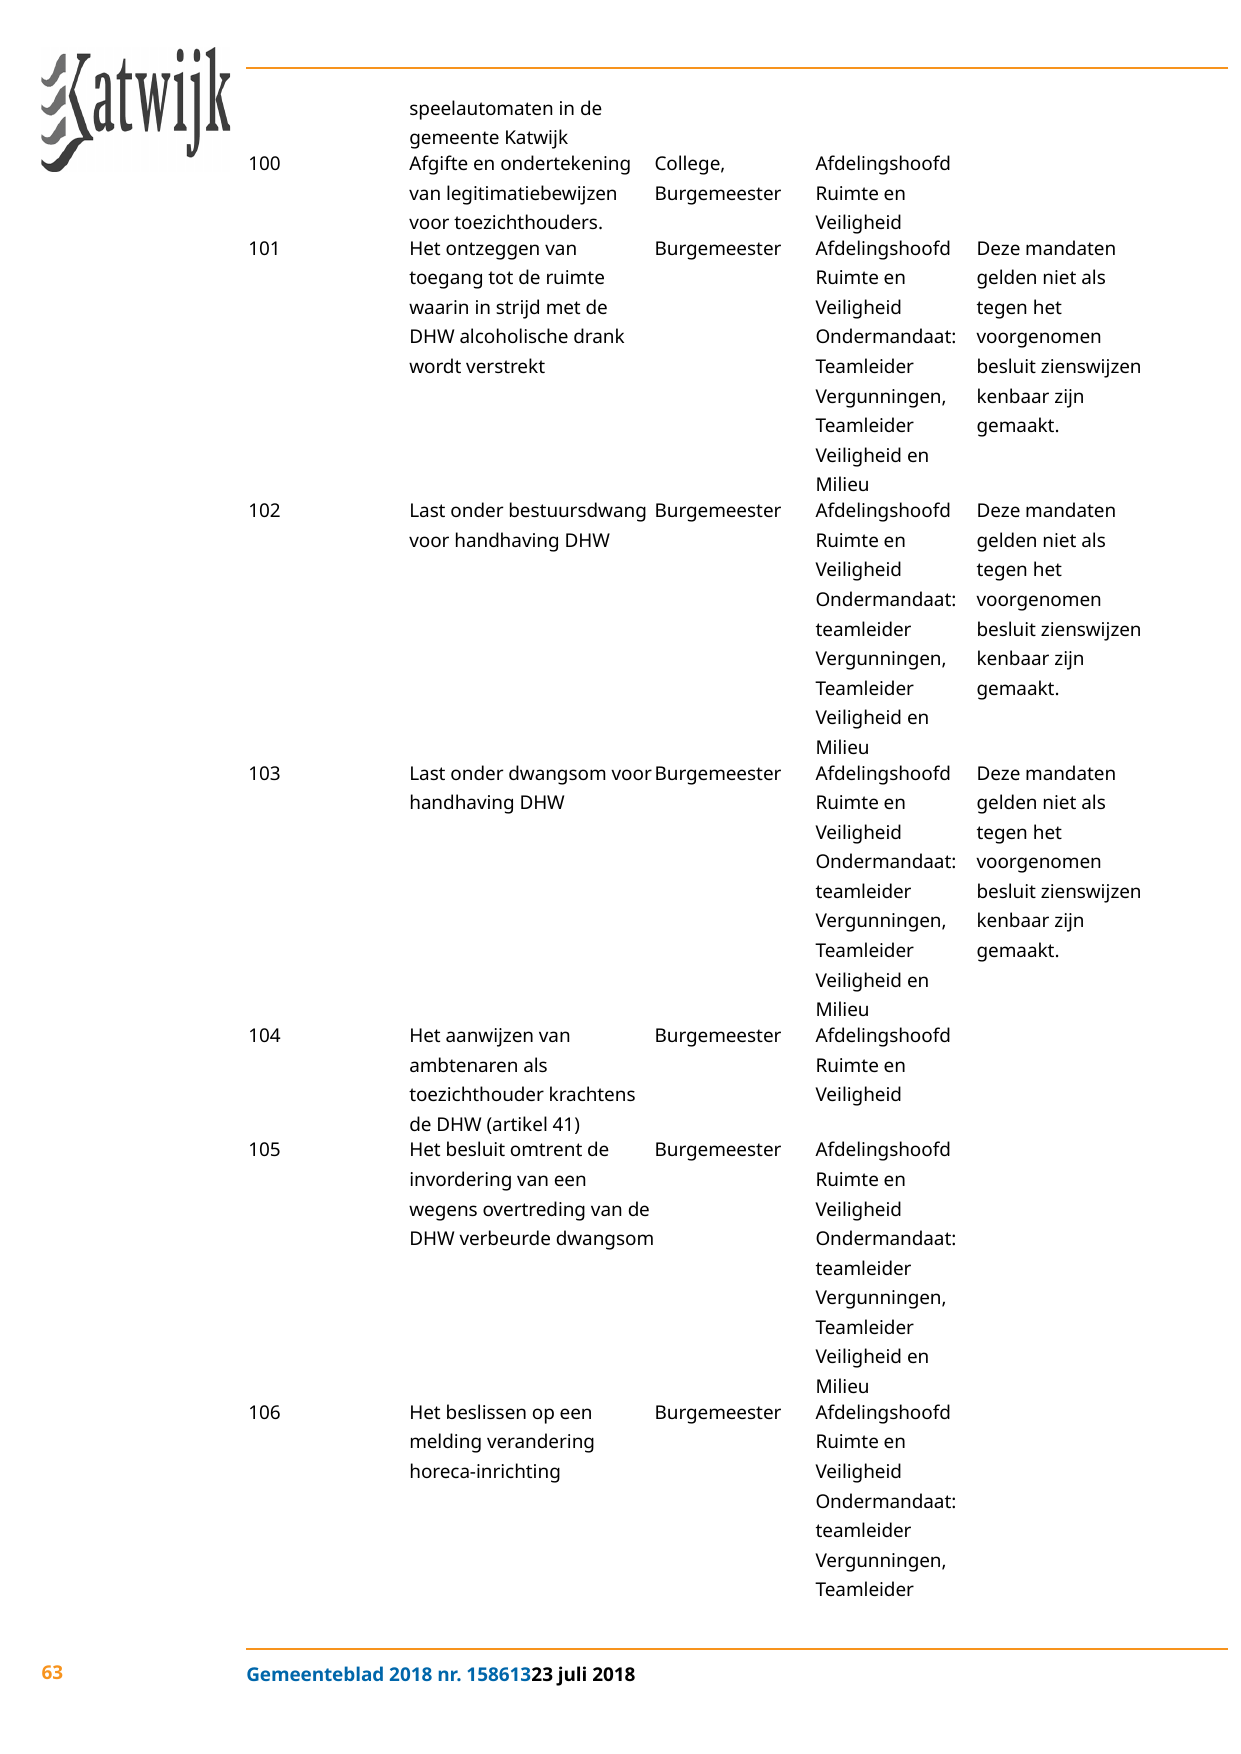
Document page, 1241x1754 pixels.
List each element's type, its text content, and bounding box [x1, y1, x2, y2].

picture [41, 47, 231, 172]
table_cell Afdelingshoofd Ruimte en Veiligheid [815, 150, 976, 235]
table_cell 101 [248, 235, 409, 497]
table_cell Burgemeester [654, 498, 815, 760]
table_cell Burgemeester [654, 1022, 815, 1137]
table_cell Afgifte en ondertekening van legitimatiebewijzen voor toezichthouders. [409, 150, 654, 235]
table_cell Last onder dwangsom voor handhaving DHW [409, 760, 654, 1022]
table_cell [976, 150, 1152, 235]
table_cell 106 [248, 1399, 409, 1602]
table_cell Het aanwijzen van ambtenaren als toezichthouder krachtens de DHW (artikel 41) [409, 1022, 654, 1137]
table_cell [976, 1137, 1152, 1399]
table_cell Burgemeester [654, 235, 815, 497]
table_cell [248, 95, 409, 150]
table_cell 100 [248, 150, 409, 235]
table_cell Deze mandaten gelden niet als tegen het voorgenomen besluit zienswijzen kenbaar zijn gemaakt. [976, 760, 1152, 1022]
table_cell Deze mandaten gelden niet als tegen het voorgenomen besluit zienswijzen kenbaar zijn gemaakt. [976, 498, 1152, 760]
table_cell Afdelingshoofd Ruimte en Veiligheid Ondermandaat: teamleider Vergunningen, Teamleider Veiligheid en Milieu [815, 760, 976, 1022]
table_cell Afdelingshoofd Ruimte en Veiligheid [815, 1022, 976, 1137]
table_cell Het besluit omtrent de invordering van een wegens overtreding van de DHW verbeurde dwangsom [409, 1137, 654, 1399]
table_cell [976, 1399, 1152, 1602]
table_cell Afdelingshoofd Ruimte en Veiligheid Ondermandaat: Teamleider Vergunningen, Teamleider Veiligheid en Milieu [815, 235, 976, 497]
table_cell speelautomaten in de gemeente Katwijk [409, 95, 654, 150]
table_cell [815, 95, 976, 150]
table_cell College, Burgemeester [654, 150, 815, 235]
table_cell [654, 95, 815, 150]
table_cell Afdelingshoofd Ruimte en Veiligheid Ondermandaat: teamleider Vergunningen, Teamleider Veiligheid en Milieu [815, 1137, 976, 1399]
table_cell Het ontzeggen van toegang tot de ruimte waarin in strijd met de DHW alcoholische drank wordt verstrekt [409, 235, 654, 497]
table_cell 103 [248, 760, 409, 1022]
table_cell [976, 1022, 1152, 1137]
table_cell Last onder bestuursdwang voor handhaving DHW [409, 498, 654, 760]
table_cell 105 [248, 1137, 409, 1399]
table_cell Burgemeester [654, 1399, 815, 1602]
table_cell Burgemeester [654, 1137, 815, 1399]
table_cell Deze mandaten gelden niet als tegen het voorgenomen besluit zienswijzen kenbaar zijn gemaakt. [976, 235, 1152, 497]
table_cell Burgemeester [654, 760, 815, 1022]
table_cell Het beslissen op een melding verandering horeca-inrichting [409, 1399, 654, 1602]
table_cell [976, 95, 1152, 150]
table_cell 104 [248, 1022, 409, 1137]
table_cell Afdelingshoofd Ruimte en Veiligheid Ondermandaat: teamleider Vergunningen, Teamleider Veiligheid en Milieu [815, 498, 976, 760]
table_cell 102 [248, 498, 409, 760]
table_cell Afdelingshoofd Ruimte en Veiligheid Ondermandaat: teamleider Vergunningen, Teamleider [815, 1399, 976, 1602]
